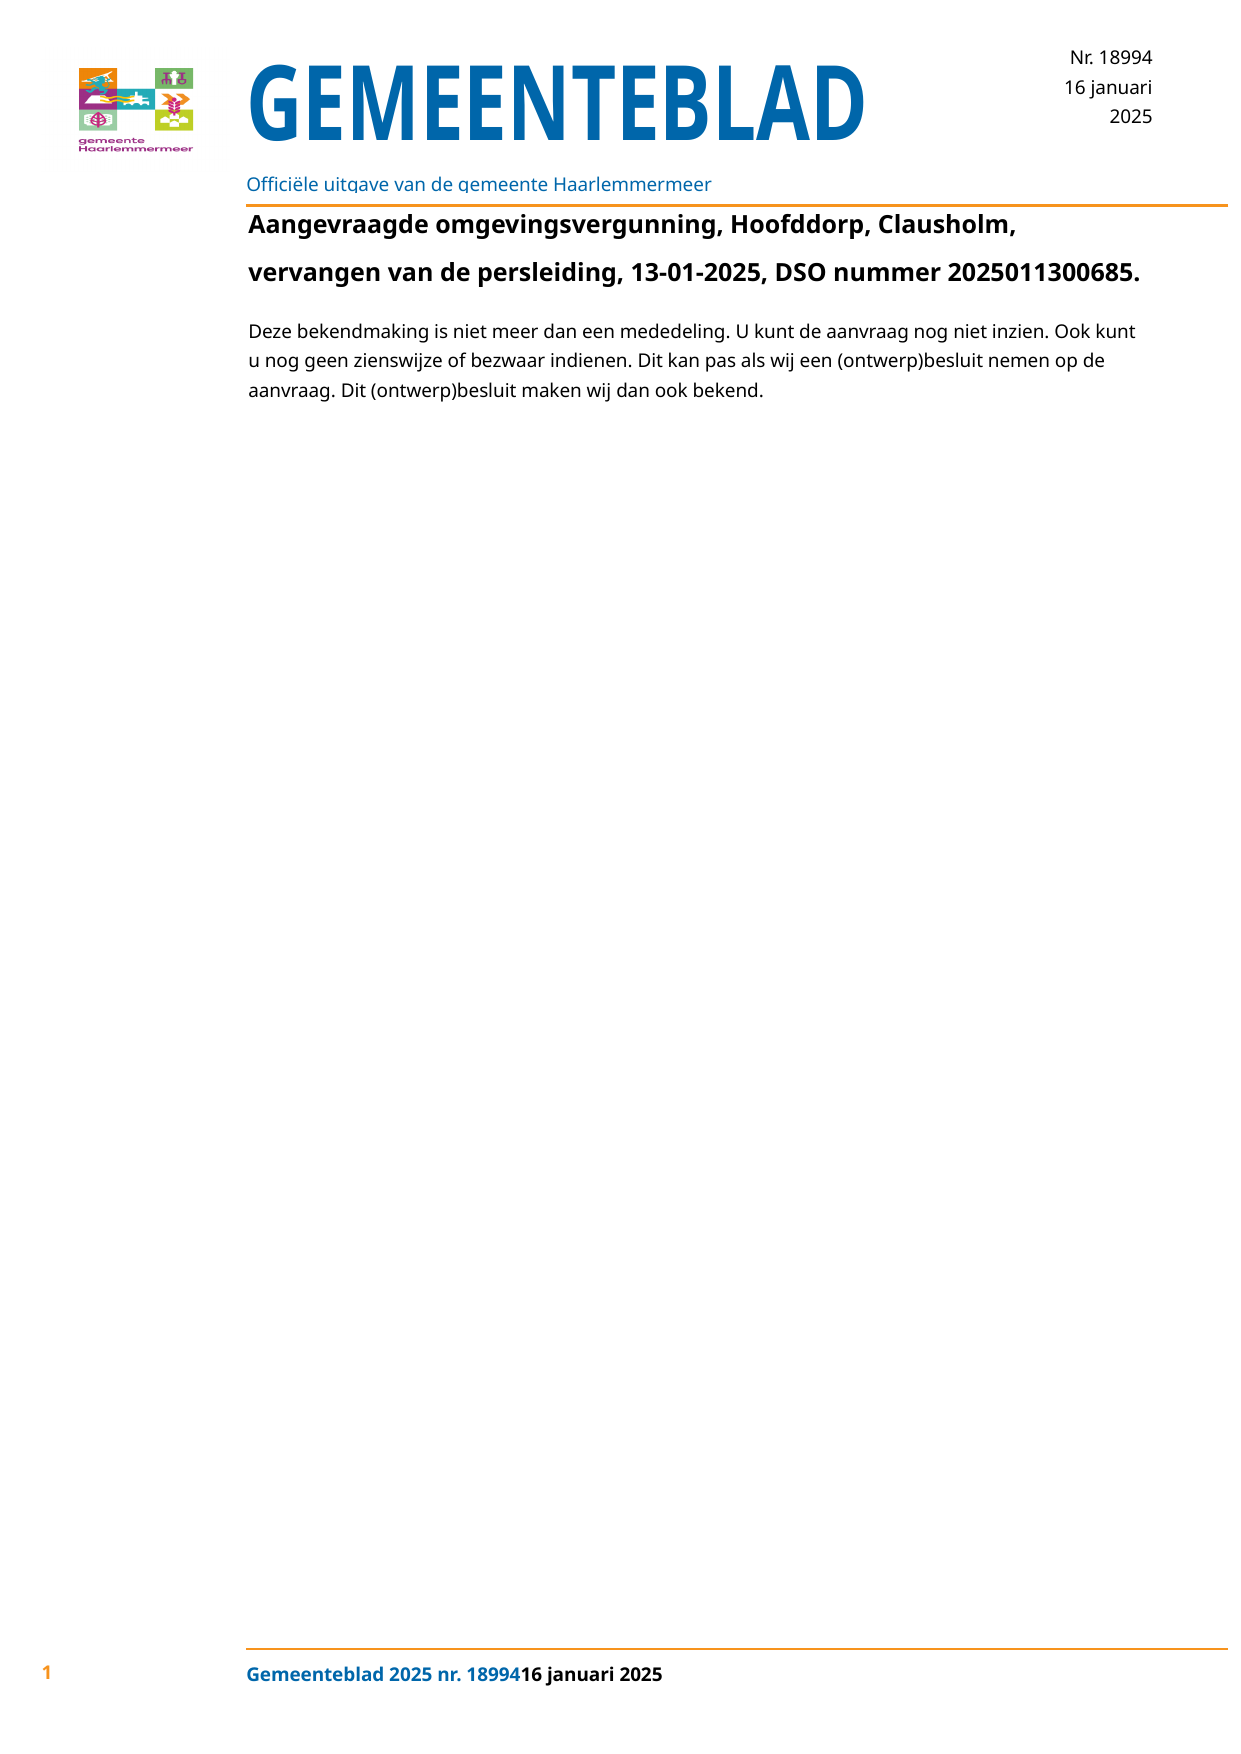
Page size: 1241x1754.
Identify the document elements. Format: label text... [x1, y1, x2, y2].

text Aangevraagde omgevingsvergunning, Hoofddorp, Clausholm, vervangen van de persleiding, 13-01-2025, DSO nummer 2025011300685. [248, 207, 1152, 288]
picture [41, 47, 231, 172]
text Deze bekendmaking is niet meer dan een mededeling. U kunt de aanvraag nog niet inzien. Ook kunt u nog geen zienswijze of bezwaar indienen. Dit kan pas als wij een (ontwerp)besluit nemen op de aanvraag. Dit (ontwerp)besluit maken wij dan ook bekend. [248, 318, 1152, 403]
